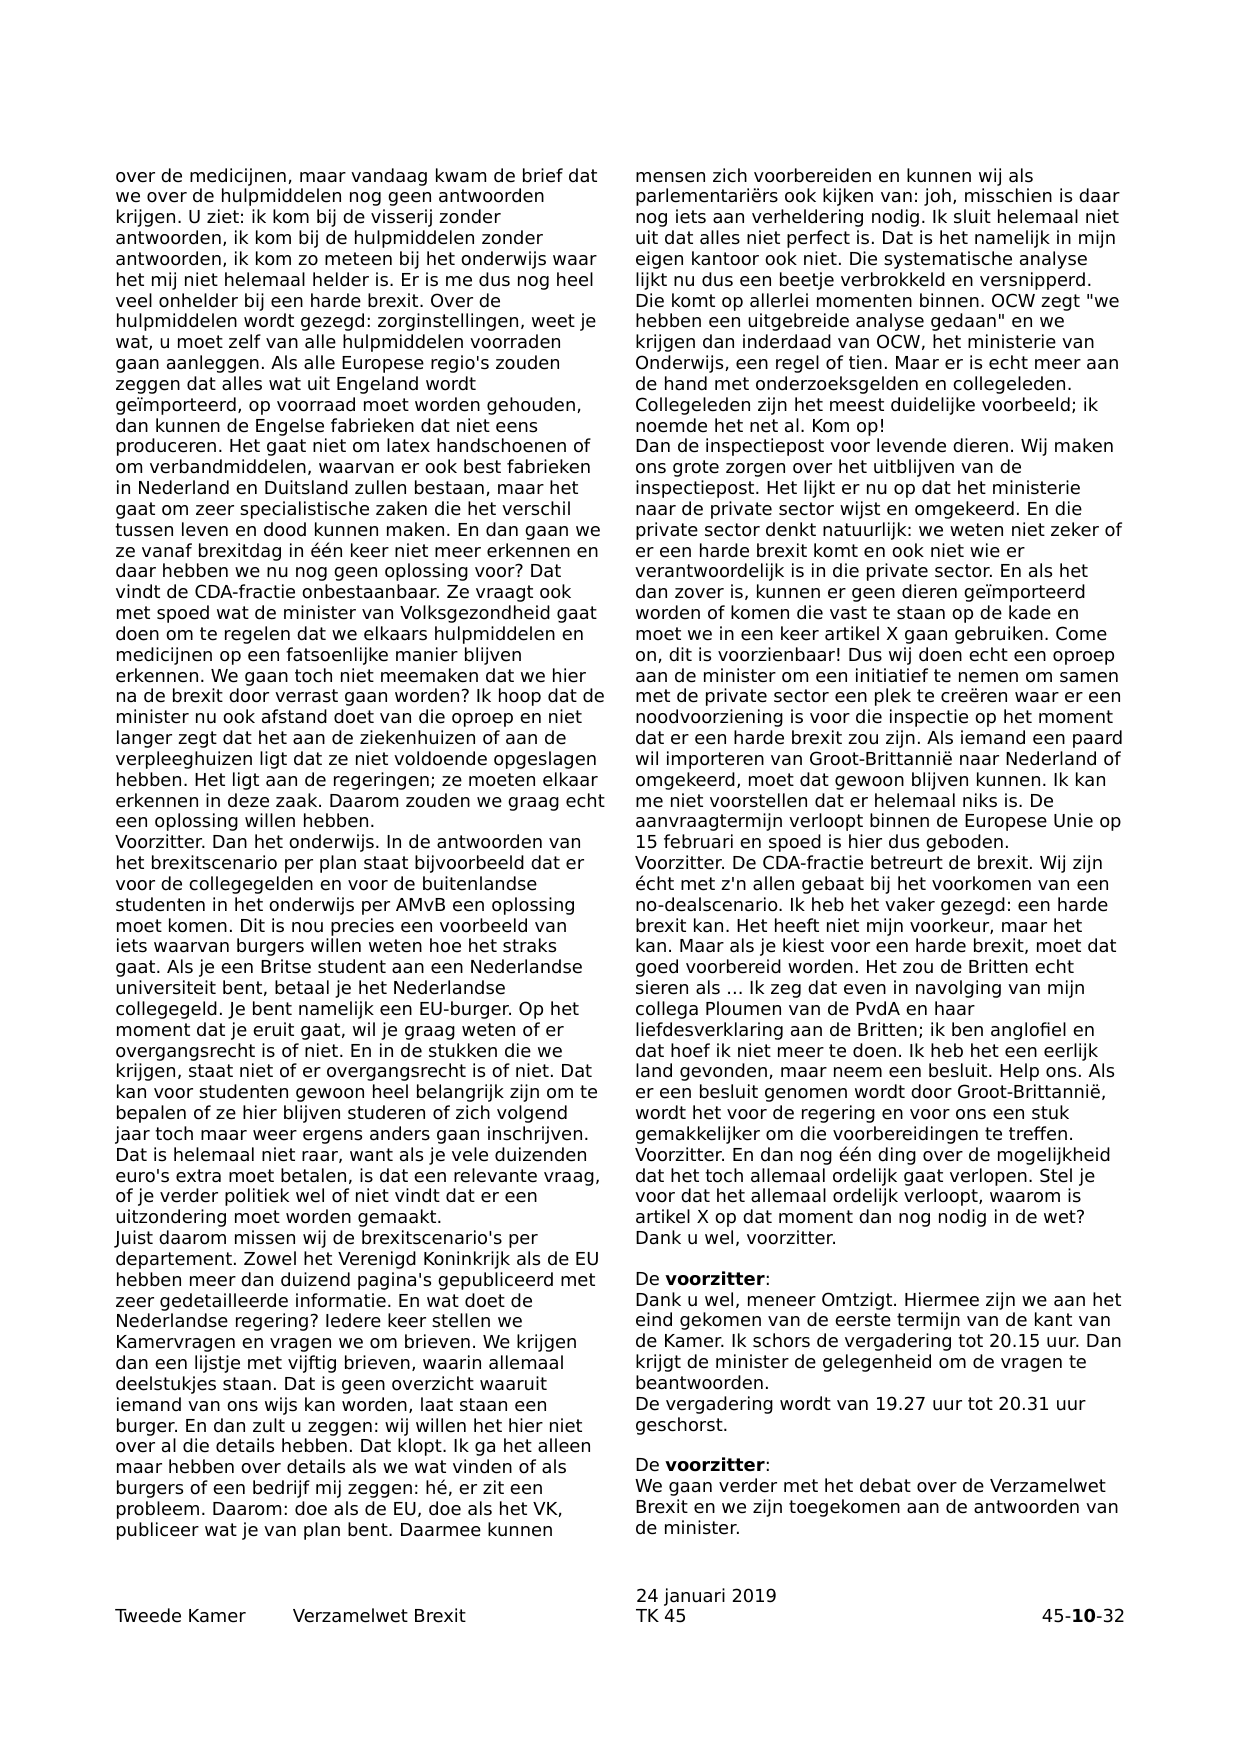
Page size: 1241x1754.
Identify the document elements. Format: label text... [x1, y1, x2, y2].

text Voorzitter. En dan nog één ding over de mogelijkheid dat het toch allemaal ordelijk gaat verlopen. Stel je voor dat het allemaal ordelijk verloopt, waarom is artikel X op dat moment dan nog nodig in de wet? [635, 1144, 1125, 1228]
text Dank u wel, voorzitter. [635, 1228, 1125, 1249]
text Juist daarom missen wij de brexitscenario's per departement. Zowel het Verenigd Koninkrijk als de EU hebben meer dan duizend pagina's gepubliceerd met zeer gedetailleerde informatie. En wat doet de Nederlandse regering? Iedere keer stellen we Kamervragen en vragen we om brieven. We krijgen dan een lijstje met vijftig brieven, waarin allemaal deelstukjes staan. Dat is geen overzicht waaruit iemand van ons wijs kan worden, laat staan een burger. En dan zult u zeggen: wij willen het hier niet over al die details hebben. Dat klopt. Ik ga het alleen maar hebben over details als we wat vinden of als burgers of een bedrijf mij zeggen: hé, er zit een probleem. Daarom: doe als de EU, doe als het VK, publiceer wat je van plan bent. Daarmee kunnen [115, 1228, 605, 1540]
text Dank u wel, meneer Omtzigt. Hiermee zijn we aan het eind gekomen van de eerste termijn van de kant van de Kamer. Ik schors de vergadering tot 20.15 uur. Dan krijgt de minister de gelegenheid om de vragen te beantwoorden. [635, 1289, 1125, 1393]
text Voorzitter. De CDA-fractie betreurt de brexit. Wij zijn écht met z'n allen gebaat bij het voorkomen van een no-dealscenario. Ik heb het vaker gezegd: een harde brexit kan. Het heeft niet mijn voorkeur, maar het kan. Maar als je kiest voor een harde brexit, moet dat goed voorbereid worden. Het zou de Britten echt sieren als ... Ik zeg dat even in navolging van mijn collega Ploumen van de PvdA en haar liefdesverklaring aan de Britten; ik ben anglofiel en dat hoef ik niet meer te doen. Ik heb het een eerlijk land gevonden, maar neem een besluit. Help ons. Als er een besluit genomen wordt door Groot-Brittannië, wordt het voor de regering en voor ons een stuk gemakkelijker om die voorbereidingen te treffen. [635, 853, 1125, 1144]
text De vergadering wordt van 19.27 uur tot 20.31 uur geschorst. [635, 1393, 1125, 1435]
text Dan de inspectiepost voor levende dieren. Wij maken ons grote zorgen over het uitblijven van de inspectiepost. Het lijkt er nu op dat het ministerie naar de private sector wijst en omgekeerd. En die private sector denkt natuurlijk: we weten niet zeker of er een harde brexit komt en ook niet wie er verantwoordelijk is in die private sector. En als het dan zover is, kunnen er geen dieren geïmporteerd worden of komen die vast te staan op de kade en moet we in een keer artikel X gaan gebruiken. Come on, dit is voorzienbaar! Dus wij doen echt een oproep aan de minister om een initiatief te nemen om samen met de private sector een plek te creëren waar er een noodvoorziening is voor die inspectie op het moment dat er een harde brexit zou zijn. Als iemand een paard wil importeren van Groot-Brittannië naar Nederland of omgekeerd, moet dat gewoon blijven kunnen. Ik kan me niet voorstellen dat er helemaal niks is. De aanvraagtermijn verloopt binnen de Europese Unie op 15 februari en spoed is hier dus geboden. [635, 436, 1125, 853]
text Voorzitter. Dan het onderwijs. In de antwoorden van het brexitscenario per plan staat bijvoorbeeld dat er voor de collegegelden en voor de buitenlandse studenten in het onderwijs per AMvB een oplossing moet komen. Dit is nou precies een voorbeeld van iets waarvan burgers willen weten hoe het straks gaat. Als je een Britse student aan een Nederlandse universiteit bent, betaal je het Nederlandse collegegeld. Je bent namelijk een EU-burger. Op het moment dat je eruit gaat, wil je graag weten of er overgangsrecht is of niet. En in de stukken die we krijgen, staat niet of er overgangsrecht is of niet. Dat kan voor studenten gewoon heel belangrijk zijn om te bepalen of ze hier blijven studeren of zich volgend jaar toch maar weer ergens anders gaan inschrijven. Dat is helemaal niet raar, want als je vele duizenden euro's extra moet betalen, is dat een relevante vraag, of je verder politiek wel of niet vindt dat er een uitzondering moet worden gemaakt. [115, 832, 605, 1228]
text over de medicijnen, maar vandaag kwam de brief dat we over de hulpmiddelen nog geen antwoorden krijgen. U ziet: ik kom bij de visserij zonder antwoorden, ik kom bij de hulpmiddelen zonder antwoorden, ik kom zo meteen bij het onderwijs waar het mij niet helemaal helder is. Er is me dus nog heel veel onhelder bij een harde brexit. Over de hulpmiddelen wordt gezegd: zorginstellingen, weet je wat, u moet zelf van alle hulpmiddelen voorraden gaan aanleggen. Als alle Europese regio's zouden zeggen dat alles wat uit Engeland wordt geïmporteerd, op voorraad moet worden gehouden, dan kunnen de Engelse fabrieken dat niet eens produceren. Het gaat niet om latex handschoenen of om verbandmiddelen, waarvan er ook best fabrieken in Nederland en Duitsland zullen bestaan, maar het gaat om zeer specialistische zaken die het verschil tussen leven en dood kunnen maken. En dan gaan we ze vanaf brexitdag in één keer niet meer erkennen en daar hebben we nu nog geen oplossing voor? Dat vindt de CDA-fractie onbestaanbaar. Ze vraagt ook met spoed wat de minister van Volksgezondheid gaat doen om te regelen dat we elkaars hulpmiddelen en medicijnen op een fatsoenlijke manier blijven erkennen. We gaan toch niet meemaken dat we hier na de brexit door verrast gaan worden? Ik hoop dat de minister nu ook afstand doet van die oproep en niet langer zegt dat het aan de ziekenhuizen of aan de verpleeghuizen ligt dat ze niet voldoende opgeslagen hebben. Het ligt aan de regeringen; ze moeten elkaar erkennen in deze zaak. Daarom zouden we graag echt een oplossing willen hebben. [115, 165, 605, 832]
text De voorzitter: [635, 1269, 1125, 1289]
text De voorzitter: [635, 1455, 1125, 1476]
text mensen zich voorbereiden en kunnen wij als parlementariërs ook kijken van: joh, misschien is daar nog iets aan verheldering nodig. Ik sluit helemaal niet uit dat alles niet perfect is. Dat is het namelijk in mijn eigen kantoor ook niet. Die systematische analyse lijkt nu dus een beetje verbrokkeld en versnipperd. Die komt op allerlei momenten binnen. OCW zegt "we hebben een uitgebreide analyse gedaan" en we krijgen dan inderdaad van OCW, het ministerie van Onderwijs, een regel of tien. Maar er is echt meer aan de hand met onderzoeksgelden en collegeleden. Collegeleden zijn het meest duidelijke voorbeeld; ik noemde het net al. Kom op! [635, 165, 1125, 436]
text We gaan verder met het debat over de Verzamelwet Brexit en we zijn toegekomen aan de antwoorden van de minister. [635, 1476, 1125, 1538]
